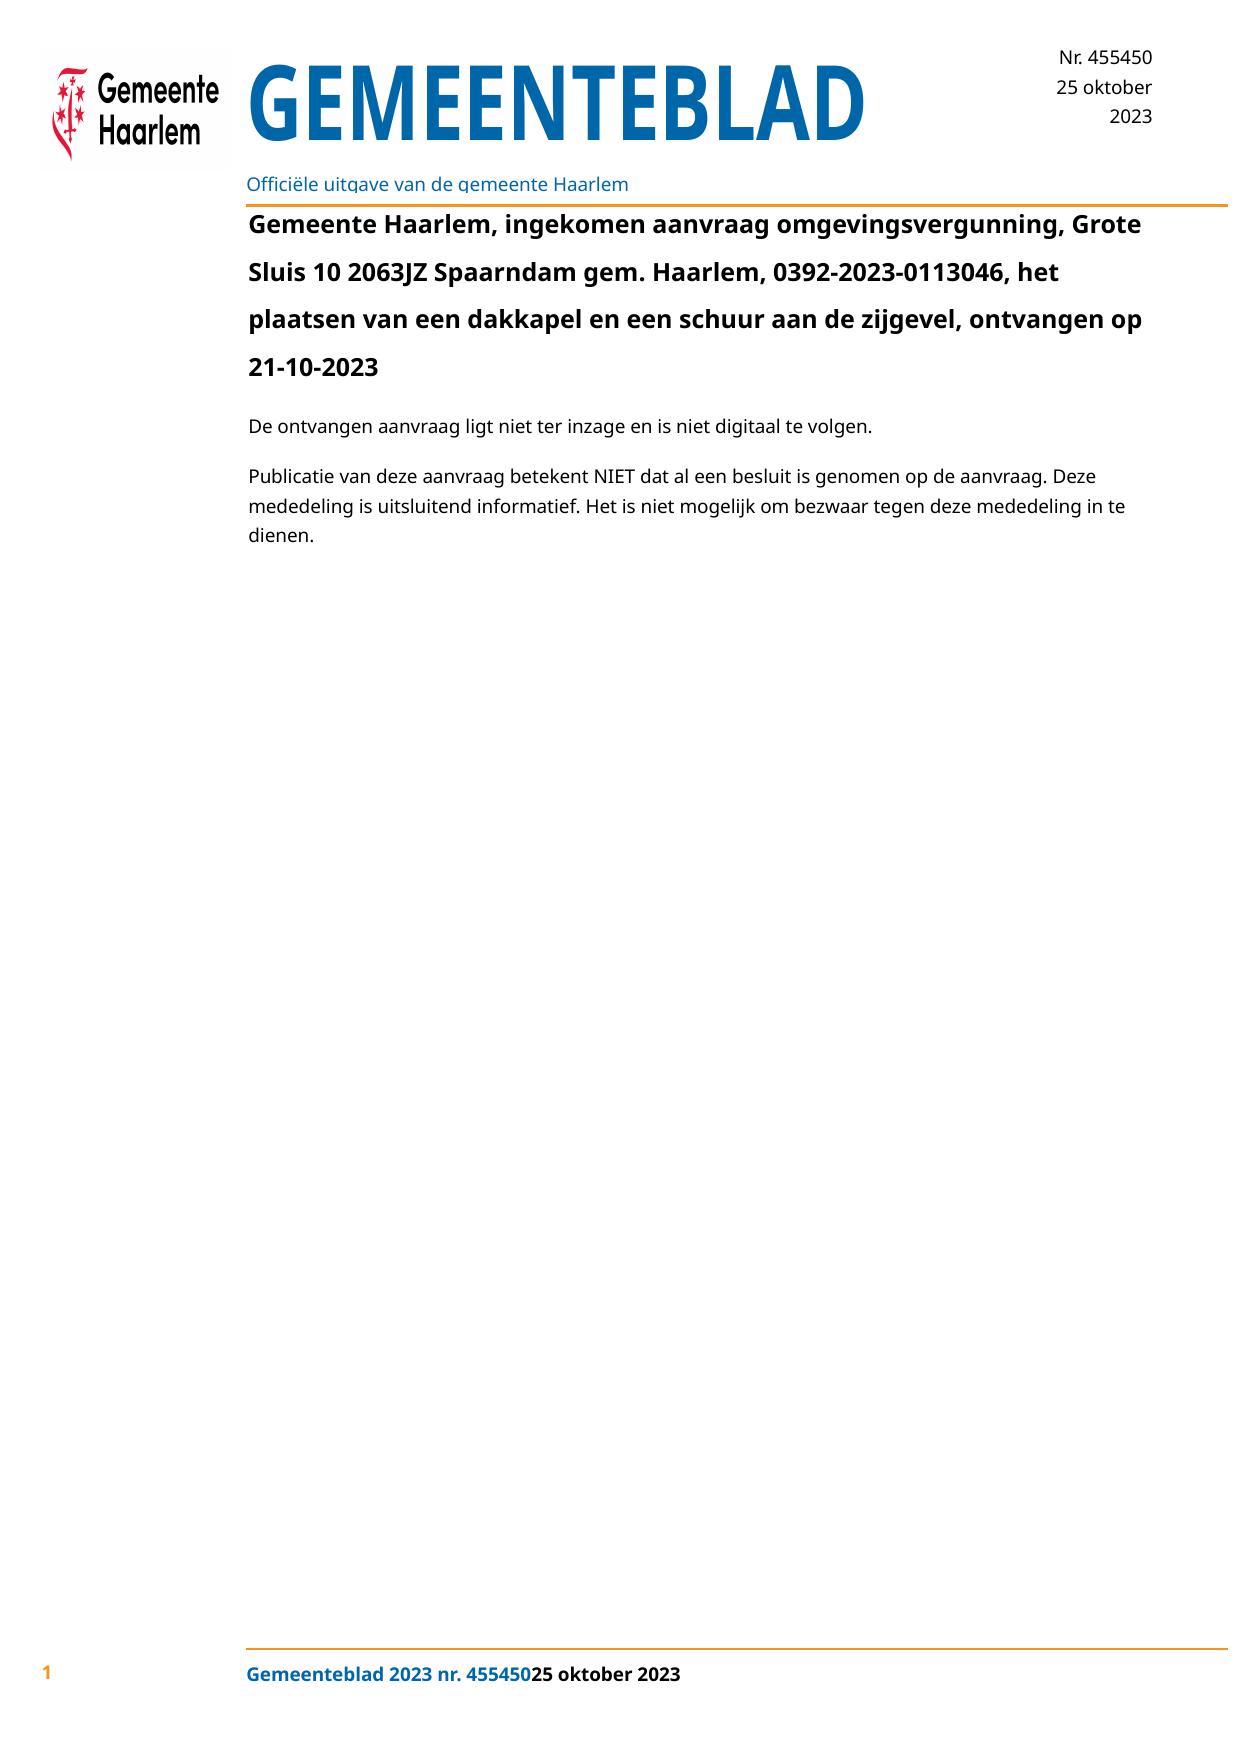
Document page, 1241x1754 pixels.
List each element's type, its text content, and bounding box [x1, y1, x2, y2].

text De ontvangen aanvraag ligt niet ter inzage en is niet digitaal te volgen. [248, 413, 1152, 439]
picture [41, 47, 231, 172]
text Gemeente Haarlem, ingekomen aanvraag omgevingsvergunning, Grote Sluis 10 2063JZ Spaarndam gem. Haarlem, 0392-2023-0113046, het plaatsen van een dakkapel en een schuur aan de zijgevel, ontvangen op 21-10-2023 [248, 207, 1152, 384]
text Publicatie van deze aanvraag betekent NIET dat al een besluit is genomen op de aanvraag. Deze mededeling is uitsluitend informatief. Het is niet mogelijk om bezwaar tegen deze mededeling in te dienen. [248, 463, 1152, 548]
